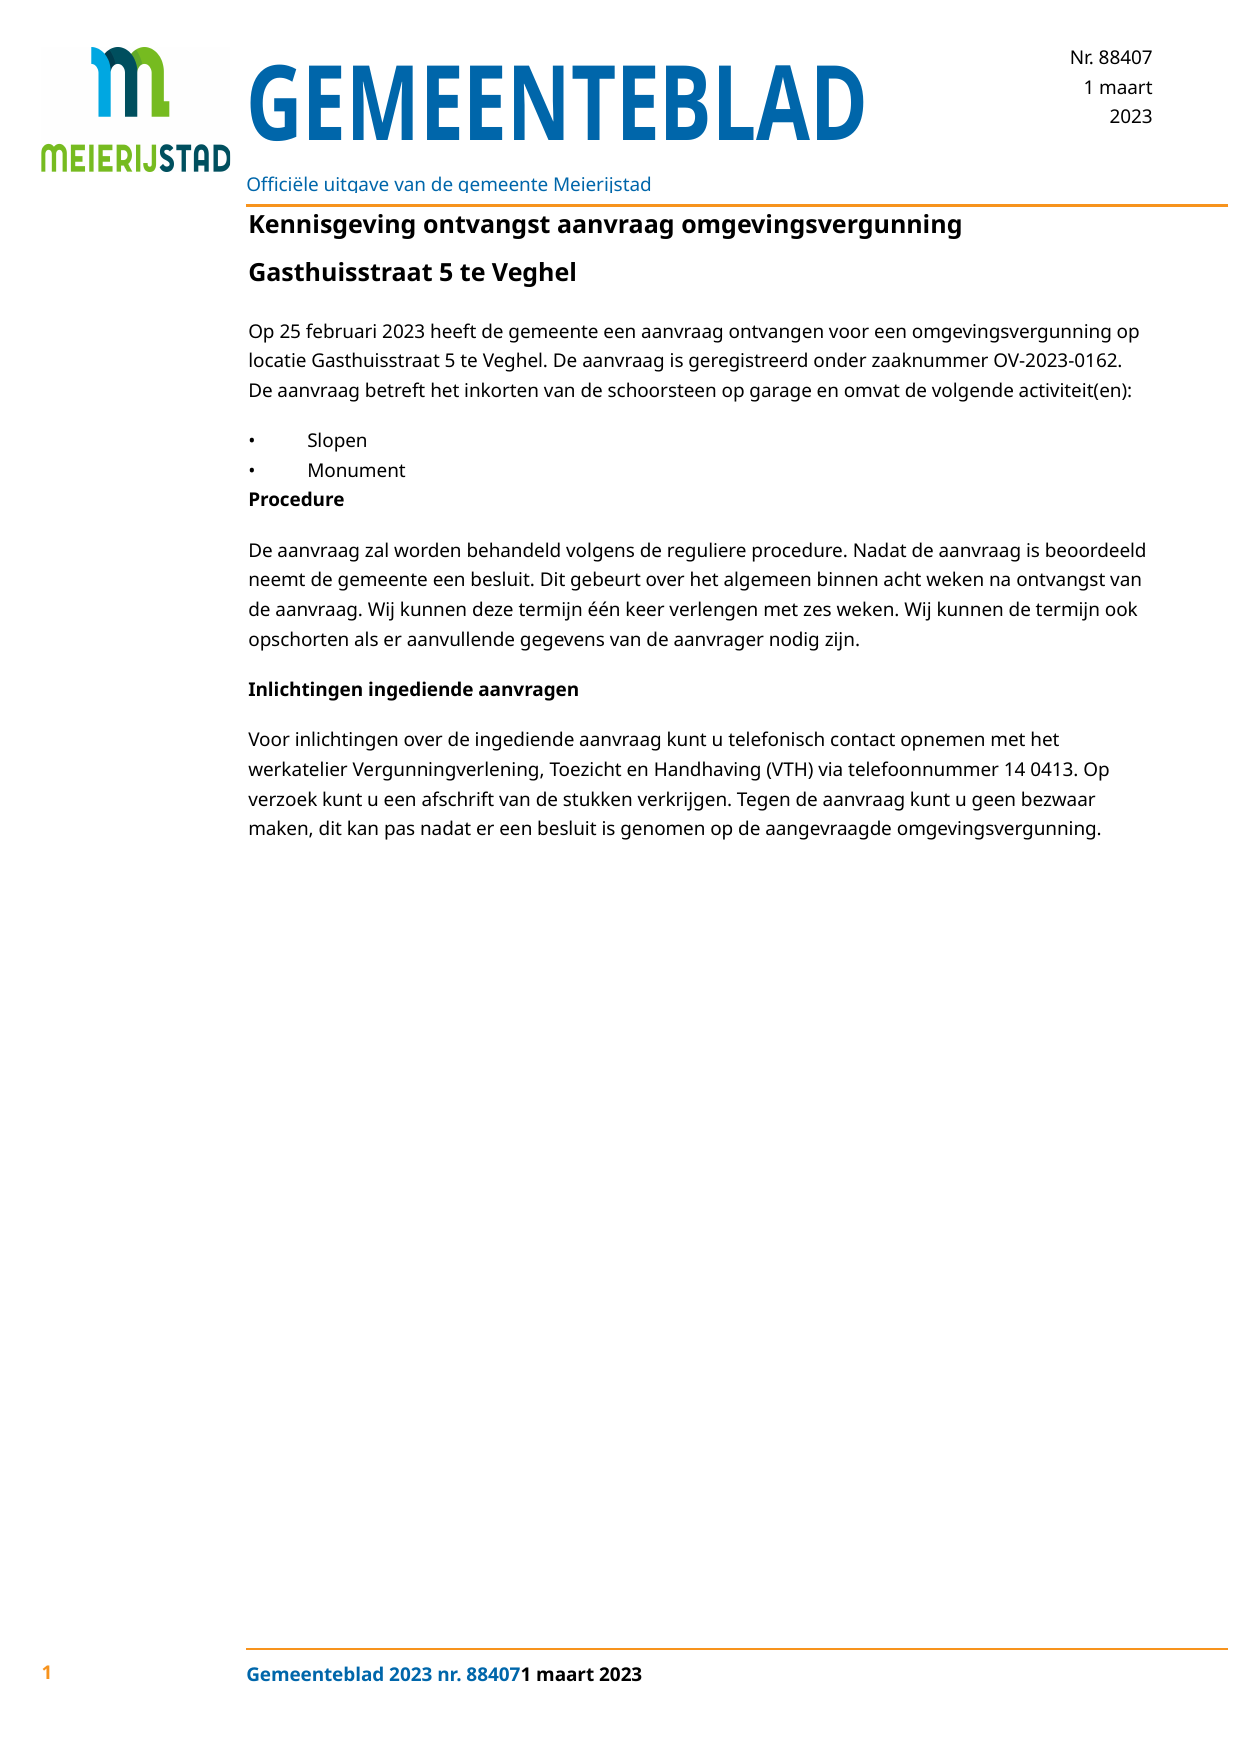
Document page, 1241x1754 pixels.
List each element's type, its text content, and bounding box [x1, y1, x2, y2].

text De aanvraag zal worden behandeld volgens de reguliere procedure. Nadat de aanvraag is beoordeeld neemt de gemeente een besluit. Dit gebeurt over het algemeen binnen acht weken na ontvangst van de aanvraag. Wij kunnen deze termijn één keer verlengen met zes weken. Wij kunnen de termijn ook opschorten als er aanvullende gegevens van de aanvrager nodig zijn. [248, 537, 1152, 652]
text Procedure [248, 487, 1152, 512]
text Op 25 februari 2023 heeft de gemeente een aanvraag ontvangen voor een omgevingsvergunning op locatie Gasthuisstraat 5 te Veghel. De aanvraag is geregistreerd onder zaaknummer OV-2023-0162. De aanvraag betreft het inkorten van de schoorsteen op garage en omvat de volgende activiteit(en): [248, 318, 1152, 403]
list Monument [248, 457, 1152, 483]
text Inlichtingen ingediende aanvragen [248, 676, 1152, 702]
picture [41, 47, 231, 172]
text Voor inlichtingen over de ingediende aanvraag kunt u telefonisch contact opnemen met het werkatelier Vergunningverlening, Toezicht en Handhaving (VTH) via telefoonnummer 14 0413. Op verzoek kunt u een afschrift van de stukken verkrijgen. Tegen de aanvraag kunt u geen bezwaar maken, dit kan pas nadat er een besluit is genomen op de aangevraagde omgevingsvergunning. [248, 727, 1152, 841]
list Slopen [248, 427, 1152, 453]
text Kennisgeving ontvangst aanvraag omgevingsvergunning Gasthuisstraat 5 te Veghel [248, 207, 1152, 288]
